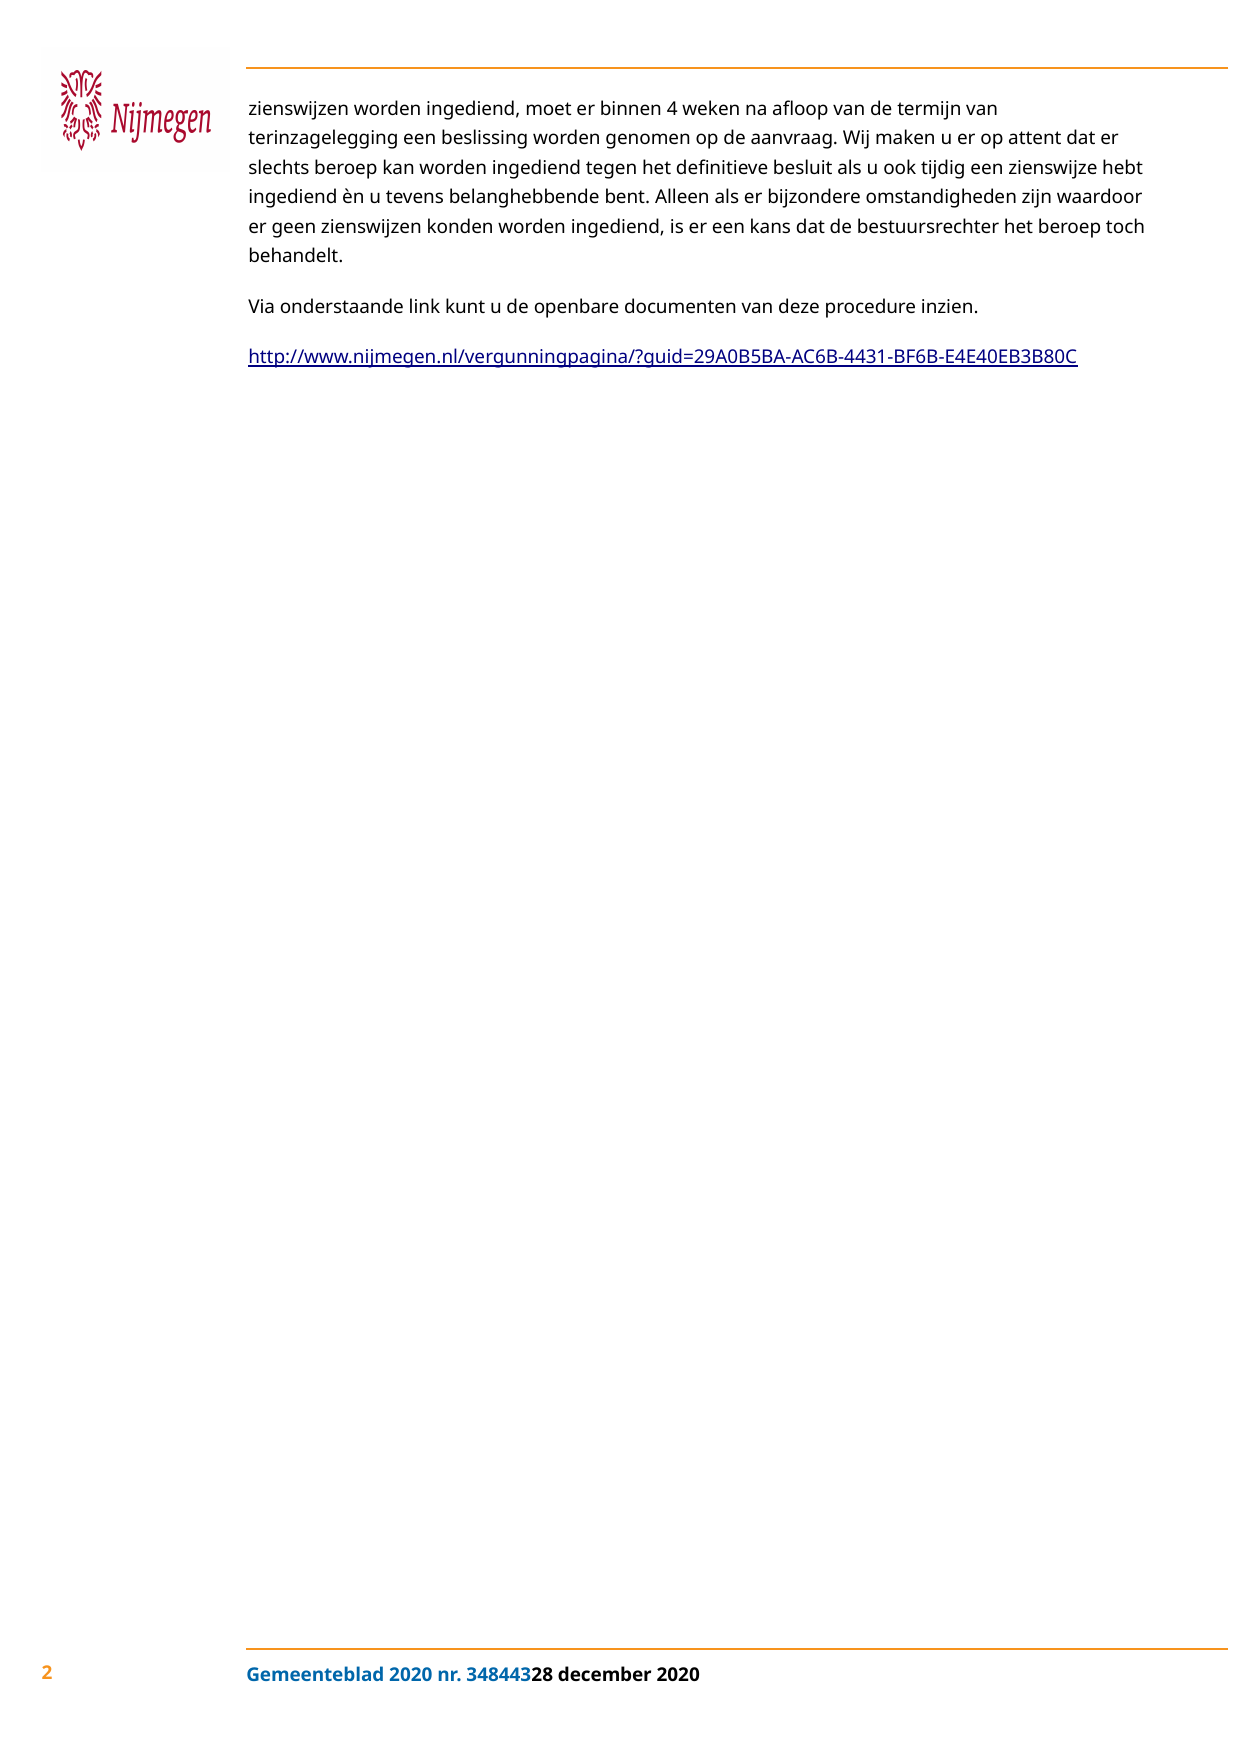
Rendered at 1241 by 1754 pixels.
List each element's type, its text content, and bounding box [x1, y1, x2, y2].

picture [41, 47, 231, 172]
text zienswijzen worden ingediend, moet er binnen 4 weken na afloop van de termijn van terinzagelegging een beslissing worden genomen op de aanvraag. Wij maken u er op attent dat er slechts beroep kan worden ingediend tegen het definitieve besluit als u ook tijdig een zienswijze hebt ingediend èn u tevens belanghebbende bent. Alleen als er bijzondere omstandigheden zijn waardoor er geen zienswijzen konden worden ingediend, is er een kans dat de bestuursrechter het beroep toch behandelt. [248, 95, 1152, 268]
text http://www.nijmegen.nl/vergunningpagina/?guid=29A0B5BA-AC6B-4431-BF6B-E4E40EB3B80C [248, 343, 1152, 369]
text Via onderstaande link kunt u de openbare documenten van deze procedure inzien. [248, 293, 1152, 319]
